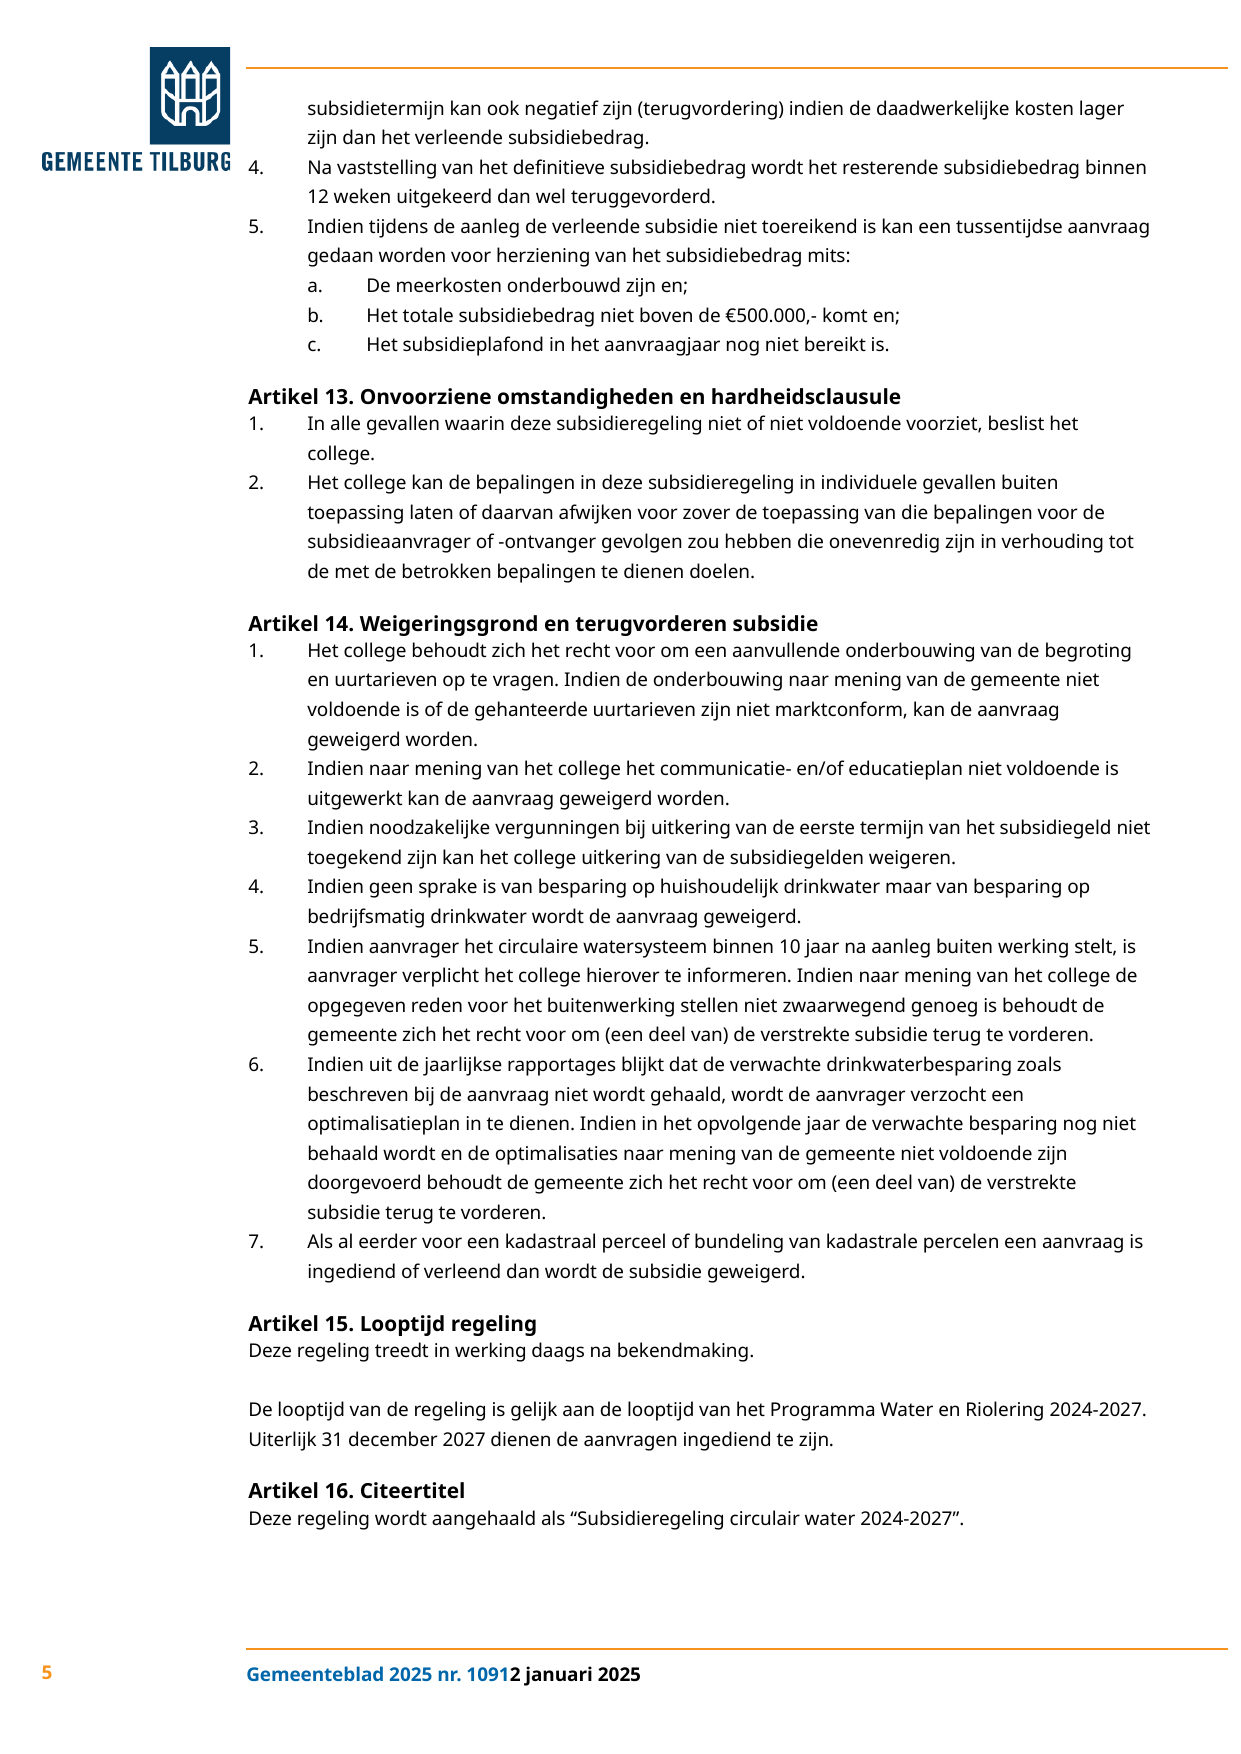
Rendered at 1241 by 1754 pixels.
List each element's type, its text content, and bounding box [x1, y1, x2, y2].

list Indien uit de jaarlijkse rapportages blijkt dat de verwachte drinkwaterbesparing zoals beschreven bij de aanvraag niet wordt gehaald, wordt de aanvrager verzocht een optimalisatieplan in te dienen. Indien in het opvolgende jaar de verwachte besparing nog niet behaald wordt en de optimalisaties naar mening van de gemeente niet voldoende zijn doorgevoerd behoudt de gemeente zich het recht voor om (een deel van) de verstrekte subsidie terug te vorderen. [248, 1051, 1152, 1225]
list De meerkosten onderbouwd zijn en; [307, 272, 1152, 298]
list Indien aanvrager het circulaire watersysteem binnen 10 jaar na aanleg buiten werking stelt, is aanvrager verplicht het college hierover te informeren. Indien naar mening van het college de opgegeven reden voor het buitenwerking stellen niet zwaarwegend genoeg is behoudt de gemeente zich het recht voor om (een deel van) de verstrekte subsidie terug te vorderen. [248, 933, 1152, 1047]
list Indien geen sprake is van besparing op huishoudelijk drinkwater maar van besparing op bedrijfsmatig drinkwater wordt de aanvraag geweigerd. [248, 874, 1152, 929]
list In alle gevallen waarin deze subsidieregeling niet of niet voldoende voorziet, beslist het college. [248, 410, 1152, 466]
list Het college behoudt zich het recht voor om een aanvullende onderbouwing van de begroting en uurtarieven op te vragen. Indien de onderbouwing naar mening van de gemeente niet voldoende is of de gehanteerde uurtarieven zijn niet marktconform, kan de aanvraag geweigerd worden. [248, 637, 1152, 752]
list Het subsidieplafond in het aanvraagjaar nog niet bereikt is. [307, 331, 1152, 357]
picture [41, 47, 231, 172]
list subsidietermijn kan ook negatief zijn (terugvordering) indien de daadwerkelijke kosten lager zijn dan het verleende subsidiebedrag. [248, 95, 1152, 150]
list Indien naar mening van het college het communicatie- en/of educatieplan niet voldoende is uitgewerkt kan de aanvraag geweigerd worden. [248, 755, 1152, 811]
text Artikel 13. Onvoorziene omstandigheden en hardheidsclausule [248, 382, 1152, 410]
list Het college kan de bepalingen in deze subsidieregeling in individuele gevallen buiten toepassing laten of daarvan afwijken voor zover de toepassing van die bepalingen voor de subsidieaanvrager of -ontvanger gevolgen zou hebben die onevenredig zijn in verhouding tot de met de betrokken bepalingen te dienen doelen. [248, 469, 1152, 584]
text Deze regeling treedt in werking daags na bekendmaking. [248, 1337, 1152, 1363]
list Het totale subsidiebedrag niet boven de €500.000,- komt en; [307, 302, 1152, 328]
text De looptijd van de regeling is gelijk aan de looptijd van het Programma Water en Riolering 2024-2027. Uiterlijk 31 december 2027 dienen de aanvragen ingediend te zijn. [248, 1396, 1152, 1452]
list Indien noodzakelijke vergunningen bij uitkering van de eerste termijn van het subsidiegeld niet toegekend zijn kan het college uitkering van de subsidiegelden weigeren. [248, 814, 1152, 870]
list Indien tijdens de aanleg de verleende subsidie niet toereikend is kan een tussentijdse aanvraag gedaan worden voor herziening van het subsidiebedrag mits: [248, 213, 1152, 268]
text Artikel 16. Citeertitel [248, 1476, 1152, 1505]
list Na vaststelling van het definitieve subsidiebedrag wordt het resterende subsidiebedrag binnen 12 weken uitgekeerd dan wel teruggevorderd. [248, 154, 1152, 209]
text Artikel 15. Looptijd regeling [248, 1309, 1152, 1337]
list Als al eerder voor een kadastraal perceel of bundeling van kadastrale percelen een aanvraag is ingediend of verleend dan wordt de subsidie geweigerd. [248, 1229, 1152, 1284]
text Artikel 14. Weigeringsgrond en terugvorderen subsidie [248, 609, 1152, 637]
text Deze regeling wordt aangehaald als “Subsidieregeling circulair water 2024-2027”. [248, 1505, 1152, 1531]
